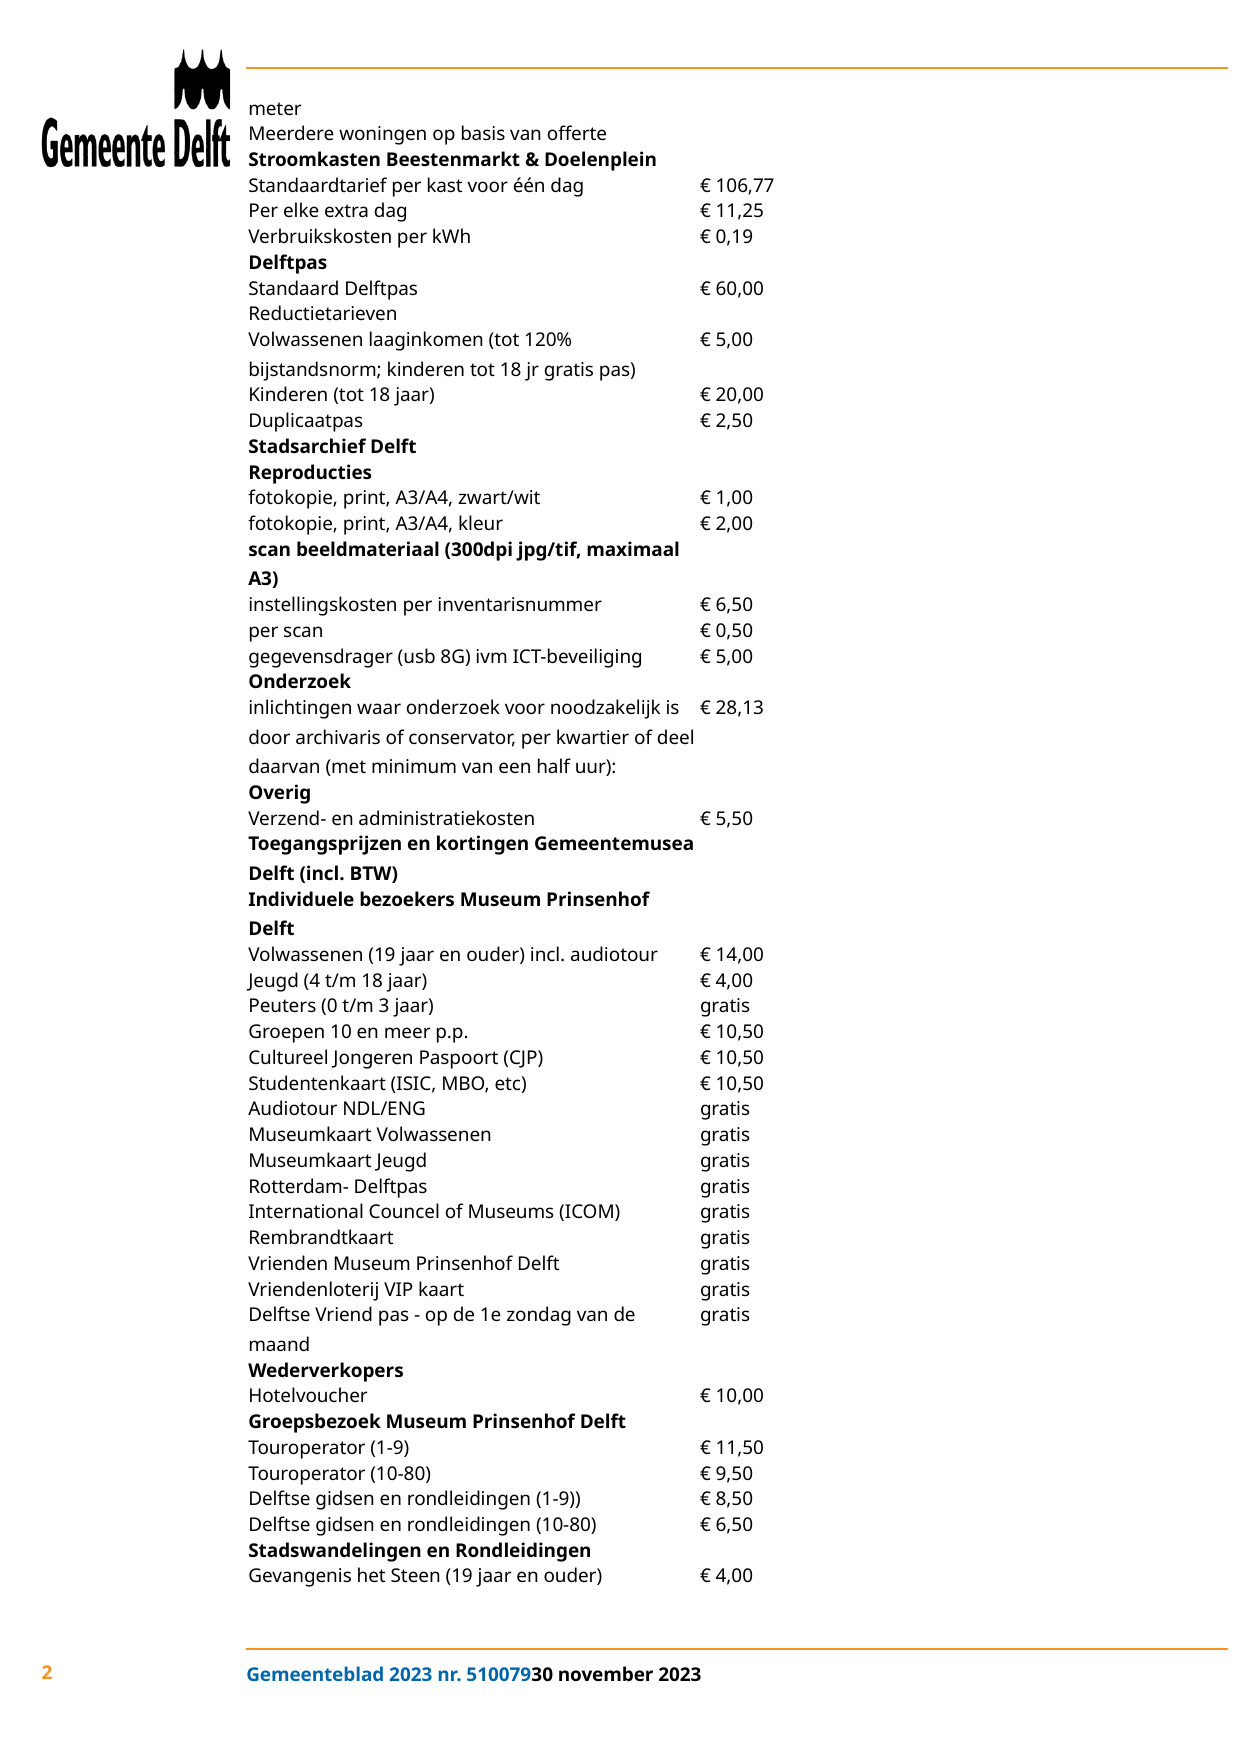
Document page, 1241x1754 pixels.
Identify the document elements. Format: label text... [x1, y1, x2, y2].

table_cell Reductietarieven [248, 301, 700, 326]
table_cell gratis [700, 1096, 1152, 1121]
table_cell € 2,00 [700, 510, 1152, 536]
picture [41, 47, 231, 172]
table_cell Volwassenen (19 jaar en ouder) incl. audiotour [248, 941, 700, 967]
table_cell Per elke extra dag [248, 198, 700, 223]
table_cell Touroperator (1-9) [248, 1434, 700, 1460]
table_cell Overig [248, 779, 700, 805]
table_cell [700, 1408, 1152, 1434]
table_cell € 106,77 [700, 172, 1152, 198]
table_cell [700, 95, 1152, 121]
table_cell € 20,00 [700, 382, 1152, 407]
table_cell Toegangsprijzen en kortingen Gemeentemusea Delft (incl. BTW) [248, 831, 700, 886]
table_cell [700, 249, 1152, 275]
table_cell € 14,00 [700, 941, 1152, 967]
table_cell Stadsarchief Delft [248, 433, 700, 459]
table_cell Rotterdam- Delftpas [248, 1173, 700, 1198]
table_cell Wederverkopers [248, 1357, 700, 1382]
table_cell Groepsbezoek Museum Prinsenhof Delft [248, 1408, 700, 1434]
table_cell meter [248, 95, 700, 121]
table_cell Museumkaart Jeugd [248, 1147, 700, 1173]
table_cell gratis [700, 1224, 1152, 1250]
table_cell € 11,50 [700, 1434, 1152, 1460]
table_cell Rembrandtkaart [248, 1224, 700, 1250]
table_cell Individuele bezoekers Museum Prinsenhof Delft [248, 886, 700, 941]
table_cell Touroperator (10-80) [248, 1460, 700, 1485]
table_cell € 60,00 [700, 275, 1152, 301]
table_cell Delftpas [248, 249, 700, 275]
table_cell € 11,25 [700, 198, 1152, 223]
table_cell gratis [700, 1121, 1152, 1147]
table_cell € 8,50 [700, 1485, 1152, 1511]
table_cell Peuters (0 t/m 3 jaar) [248, 993, 700, 1018]
table_cell Museumkaart Volwassenen [248, 1121, 700, 1147]
table_cell € 6,50 [700, 1511, 1152, 1537]
table_cell fotokopie, print, A3/A4, zwart/wit [248, 485, 700, 510]
table_cell € 1,00 [700, 485, 1152, 510]
table_cell [700, 1357, 1152, 1382]
table_cell Gevangenis het Steen (19 jaar en ouder) [248, 1563, 700, 1588]
table_cell Reproducties [248, 459, 700, 484]
table_cell € 0,50 [700, 617, 1152, 643]
table_cell € 9,50 [700, 1460, 1152, 1485]
table_cell Vriendenloterij VIP kaart [248, 1276, 700, 1301]
table_cell Verbruikskosten per kWh [248, 224, 700, 249]
table_cell [700, 779, 1152, 805]
table_cell Groepen 10 en meer p.p. [248, 1019, 700, 1044]
table_cell Audiotour NDL/ENG [248, 1096, 700, 1121]
table_cell [700, 121, 1152, 146]
table_cell [700, 301, 1152, 326]
table_cell € 10,50 [700, 1019, 1152, 1044]
table_cell fotokopie, print, A3/A4, kleur [248, 510, 700, 536]
table_cell € 4,00 [700, 1563, 1152, 1588]
table_cell Volwassenen laaginkomen (tot 120% bijstandsnorm; kinderen tot 18 jr gratis pas) [248, 326, 700, 382]
table_cell instellingskosten per inventarisnummer [248, 591, 700, 617]
table_cell gratis [700, 1276, 1152, 1301]
table_cell scan beeldmateriaal (300dpi jpg/tif, maximaal A3) [248, 536, 700, 591]
table_cell International Councel of Museums (ICOM) [248, 1199, 700, 1224]
table_cell € 28,13 [700, 694, 1152, 779]
table_cell € 10,00 [700, 1383, 1152, 1408]
table_cell € 10,50 [700, 1044, 1152, 1070]
table_cell € 5,00 [700, 643, 1152, 668]
table_cell [700, 886, 1152, 941]
table_cell Cultureel Jongeren Paspoort (CJP) [248, 1044, 700, 1070]
table_cell € 2,50 [700, 408, 1152, 433]
table_cell Onderzoek [248, 669, 700, 694]
table_cell Verzend- en administratiekosten [248, 805, 700, 831]
table_cell gratis [700, 1199, 1152, 1224]
table_cell [700, 1537, 1152, 1563]
table_cell [700, 459, 1152, 484]
table_cell € 10,50 [700, 1070, 1152, 1096]
table_cell Delftse gidsen en rondleidingen (10-80) [248, 1511, 700, 1537]
table_cell € 4,00 [700, 967, 1152, 993]
table_cell Delftse gidsen en rondleidingen (1-9)) [248, 1485, 700, 1511]
table_cell Stadswandelingen en Rondleidingen [248, 1537, 700, 1563]
table_cell € 6,50 [700, 591, 1152, 617]
table_cell [700, 669, 1152, 694]
table_cell [700, 146, 1152, 172]
table_cell Duplicaatpas [248, 408, 700, 433]
table_cell Stroomkasten Beestenmarkt & Doelenplein [248, 146, 700, 172]
table_cell Delftse Vriend pas - op de 1e zondag van de maand [248, 1301, 700, 1357]
table_cell Standaard Delftpas [248, 275, 700, 301]
table_cell Jeugd (4 t/m 18 jaar) [248, 967, 700, 993]
table_cell Hotelvoucher [248, 1383, 700, 1408]
table_cell [700, 831, 1152, 886]
table_cell Standaardtarief per kast voor één dag [248, 172, 700, 198]
table_cell inlichtingen waar onderzoek voor noodzakelijk is door archivaris of conservator, per kwartier of deel daarvan (met minimum van een half uur): [248, 694, 700, 779]
table_cell gratis [700, 1250, 1152, 1276]
table_cell € 5,00 [700, 326, 1152, 382]
table_cell Vrienden Museum Prinsenhof Delft [248, 1250, 700, 1276]
table_cell per scan [248, 617, 700, 643]
table_cell gegevensdrager (usb 8G) ivm ICT-beveiliging [248, 643, 700, 668]
table_cell Studentenkaart (ISIC, MBO, etc) [248, 1070, 700, 1096]
table_cell Meerdere woningen op basis van offerte [248, 121, 700, 146]
table_cell gratis [700, 1147, 1152, 1173]
table_cell [700, 433, 1152, 459]
table_cell Kinderen (tot 18 jaar) [248, 382, 700, 407]
table_cell gratis [700, 1173, 1152, 1198]
table_cell € 5,50 [700, 805, 1152, 831]
table_cell gratis [700, 1301, 1152, 1357]
table_cell € 0,19 [700, 224, 1152, 249]
table_cell [700, 536, 1152, 591]
table_cell gratis [700, 993, 1152, 1018]
